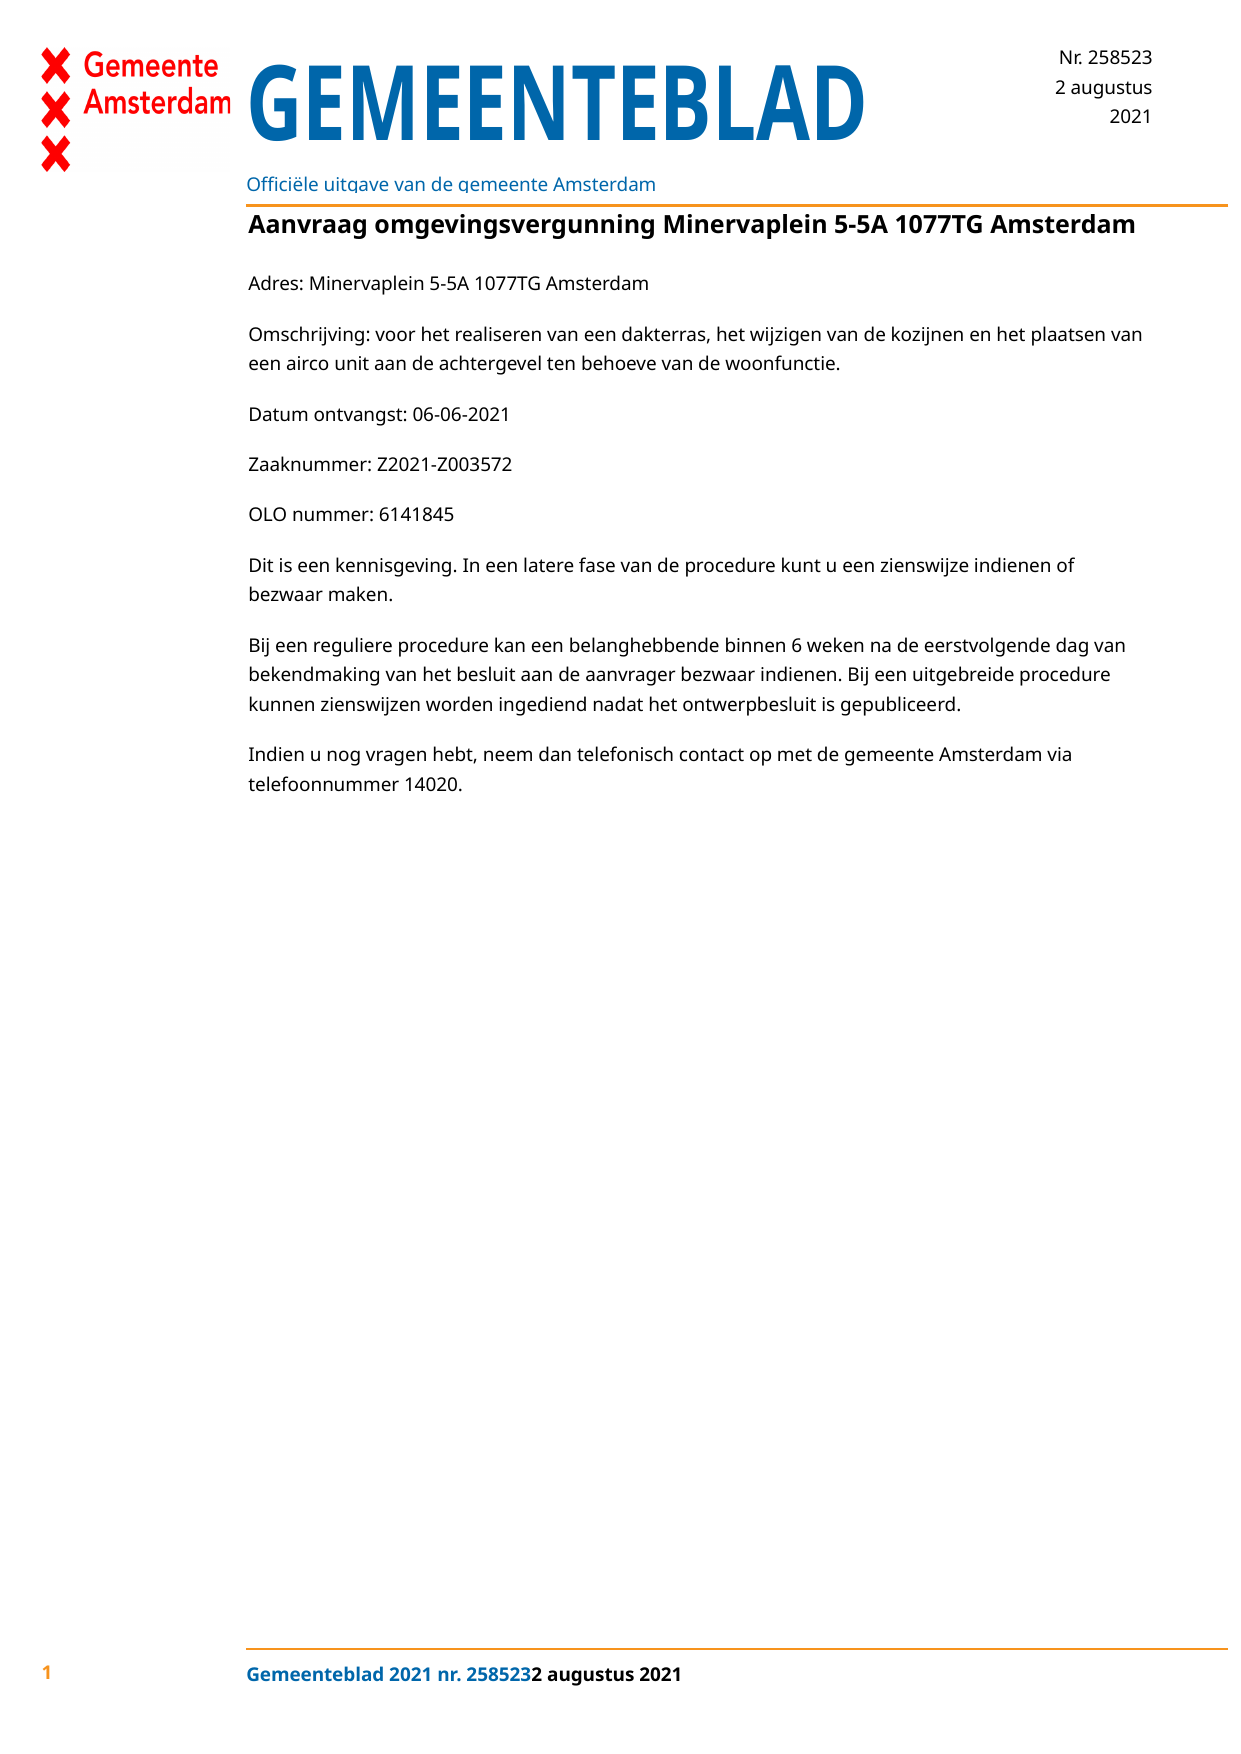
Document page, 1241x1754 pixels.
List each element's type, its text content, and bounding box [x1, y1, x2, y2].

text Bij een reguliere procedure kan een belanghebbende binnen 6 weken na de eerstvolgende dag van bekendmaking van het besluit aan de aanvrager bezwaar indienen. Bij een uitgebreide procedure kunnen zienswijzen worden ingediend nadat het ontwerpbesluit is gepubliceerd. [248, 632, 1152, 717]
text Datum ontvangst: 06-06-2021 [248, 401, 1152, 426]
picture [41, 47, 231, 172]
text Aanvraag omgevingsvergunning Minervaplein 5-5A 1077TG Amsterdam [248, 207, 1152, 241]
text OLO nummer: 6141845 [248, 502, 1152, 527]
text Indien u nog vragen hebt, neem dan telefonisch contact op met de gemeente Amsterdam via telefoonnummer 14020. [248, 742, 1152, 797]
text Omschrijving: voor het realiseren van een dakterras, het wijzigen van de kozijnen en het plaatsen van een airco unit aan de achtergevel ten behoeve van de woonfunctie. [248, 321, 1152, 376]
text Dit is een kennisgeving. In een latere fase van de procedure kunt u een zienswijze indienen of bezwaar maken. [248, 552, 1152, 607]
text Adres: Minervaplein 5-5A 1077TG Amsterdam [248, 270, 1152, 296]
text Zaaknummer: Z2021-Z003572 [248, 451, 1152, 477]
